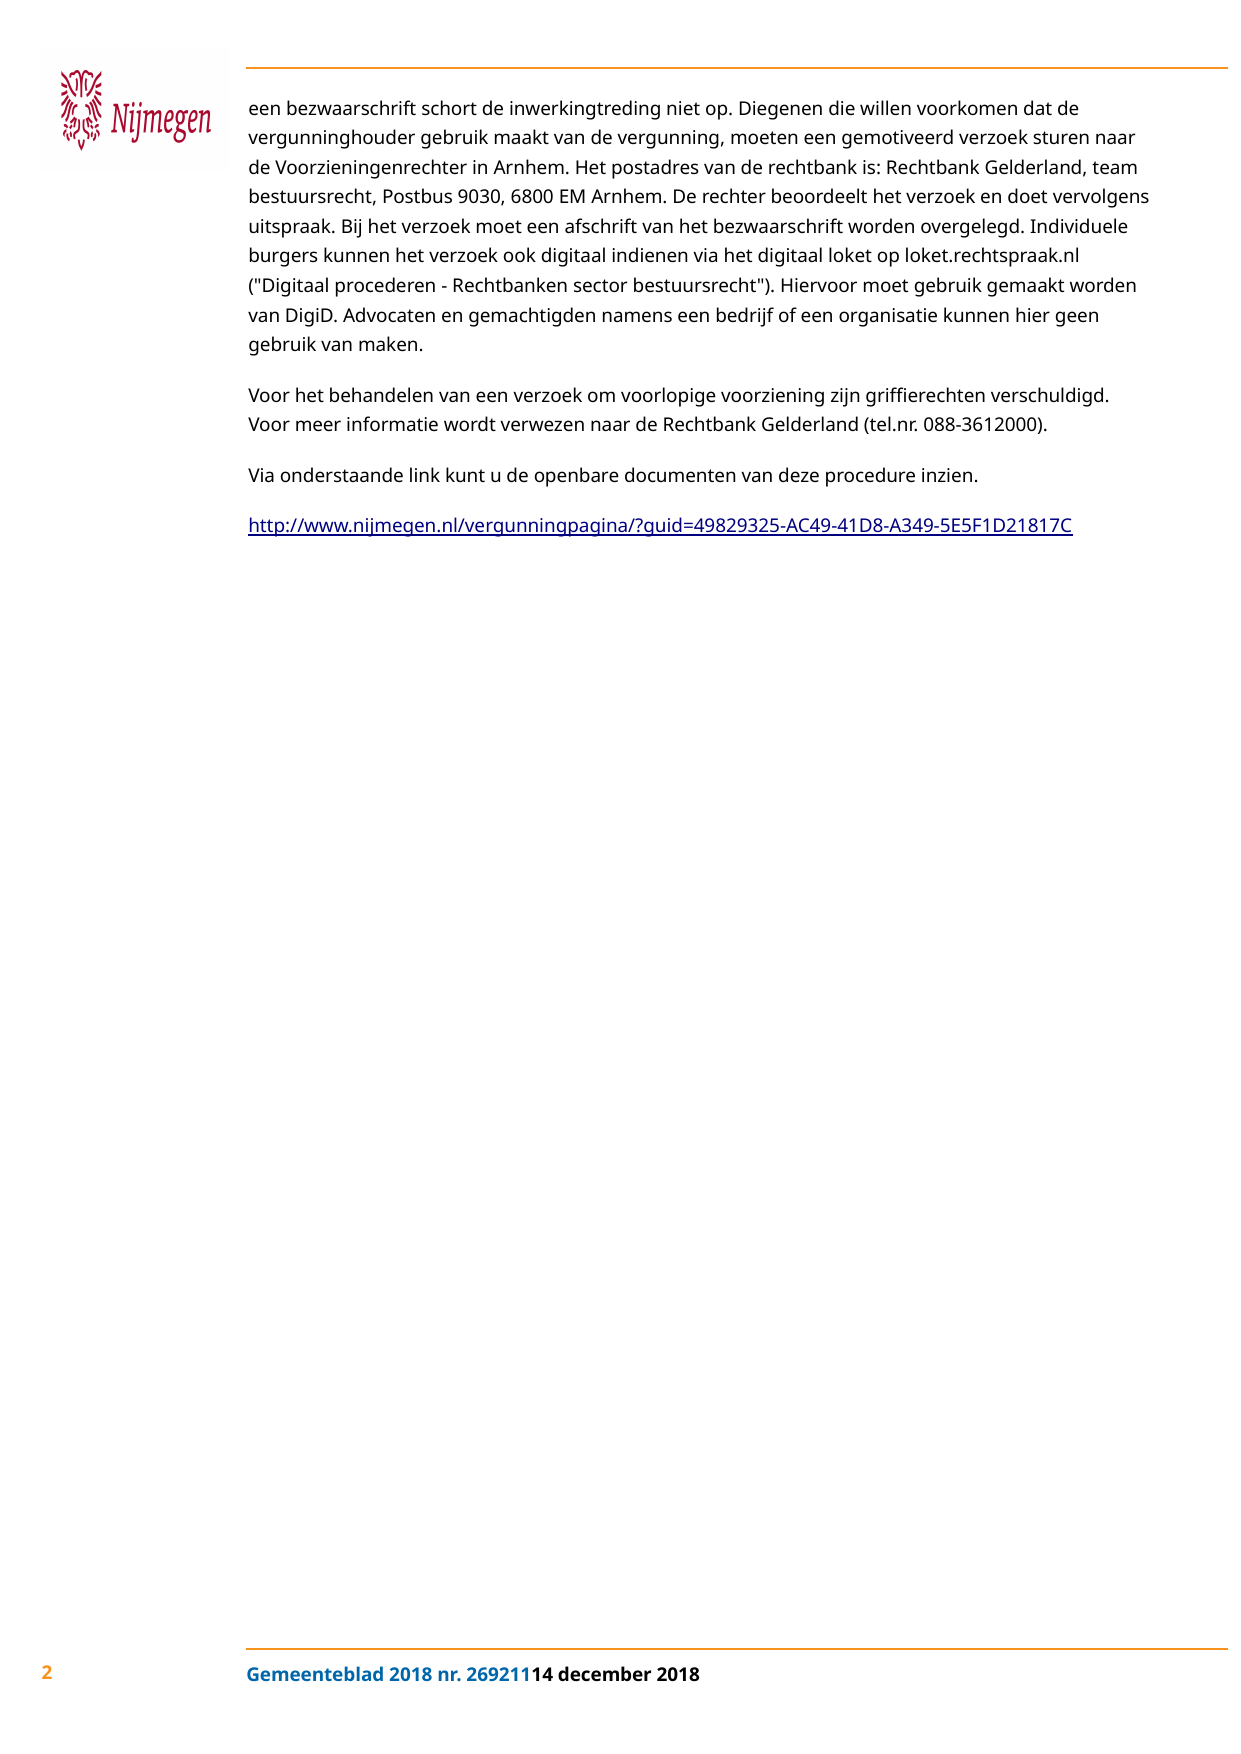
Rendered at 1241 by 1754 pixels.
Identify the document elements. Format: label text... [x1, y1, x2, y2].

text http://www.nijmegen.nl/vergunningpagina/?guid=49829325-AC49-41D8-A349-5E5F1D21817C [248, 512, 1152, 538]
picture [41, 47, 231, 172]
text een bezwaarschrift schort de inwerkingtreding niet op. Diegenen die willen voorkomen dat de vergunninghouder gebruik maakt van de vergunning, moeten een gemotiveerd verzoek sturen naar de Voorzieningenrechter in Arnhem. Het postadres van de rechtbank is: Rechtbank Gelderland, team bestuursrecht, Postbus 9030, 6800 EM Arnhem. De rechter beoordeelt het verzoek en doet vervolgens uitspraak. Bij het verzoek moet een afschrift van het bezwaarschrift worden overgelegd. Individuele burgers kunnen het verzoek ook digitaal indienen via het digitaal loket op loket.rechtspraak.nl ("Digitaal procederen - Rechtbanken sector bestuursrecht"). Hiervoor moet gebruik gemaakt worden van DigiD. Advocaten en gemachtigden namens een bedrijf of een organisatie kunnen hier geen gebruik van maken. [248, 95, 1152, 357]
text Voor het behandelen van een verzoek om voorlopige voorziening zijn griffierechten verschuldigd. Voor meer informatie wordt verwezen naar de Rechtbank Gelderland (tel.nr. 088-3612000). [248, 382, 1152, 437]
text Via onderstaande link kunt u de openbare documenten van deze procedure inzien. [248, 462, 1152, 488]
